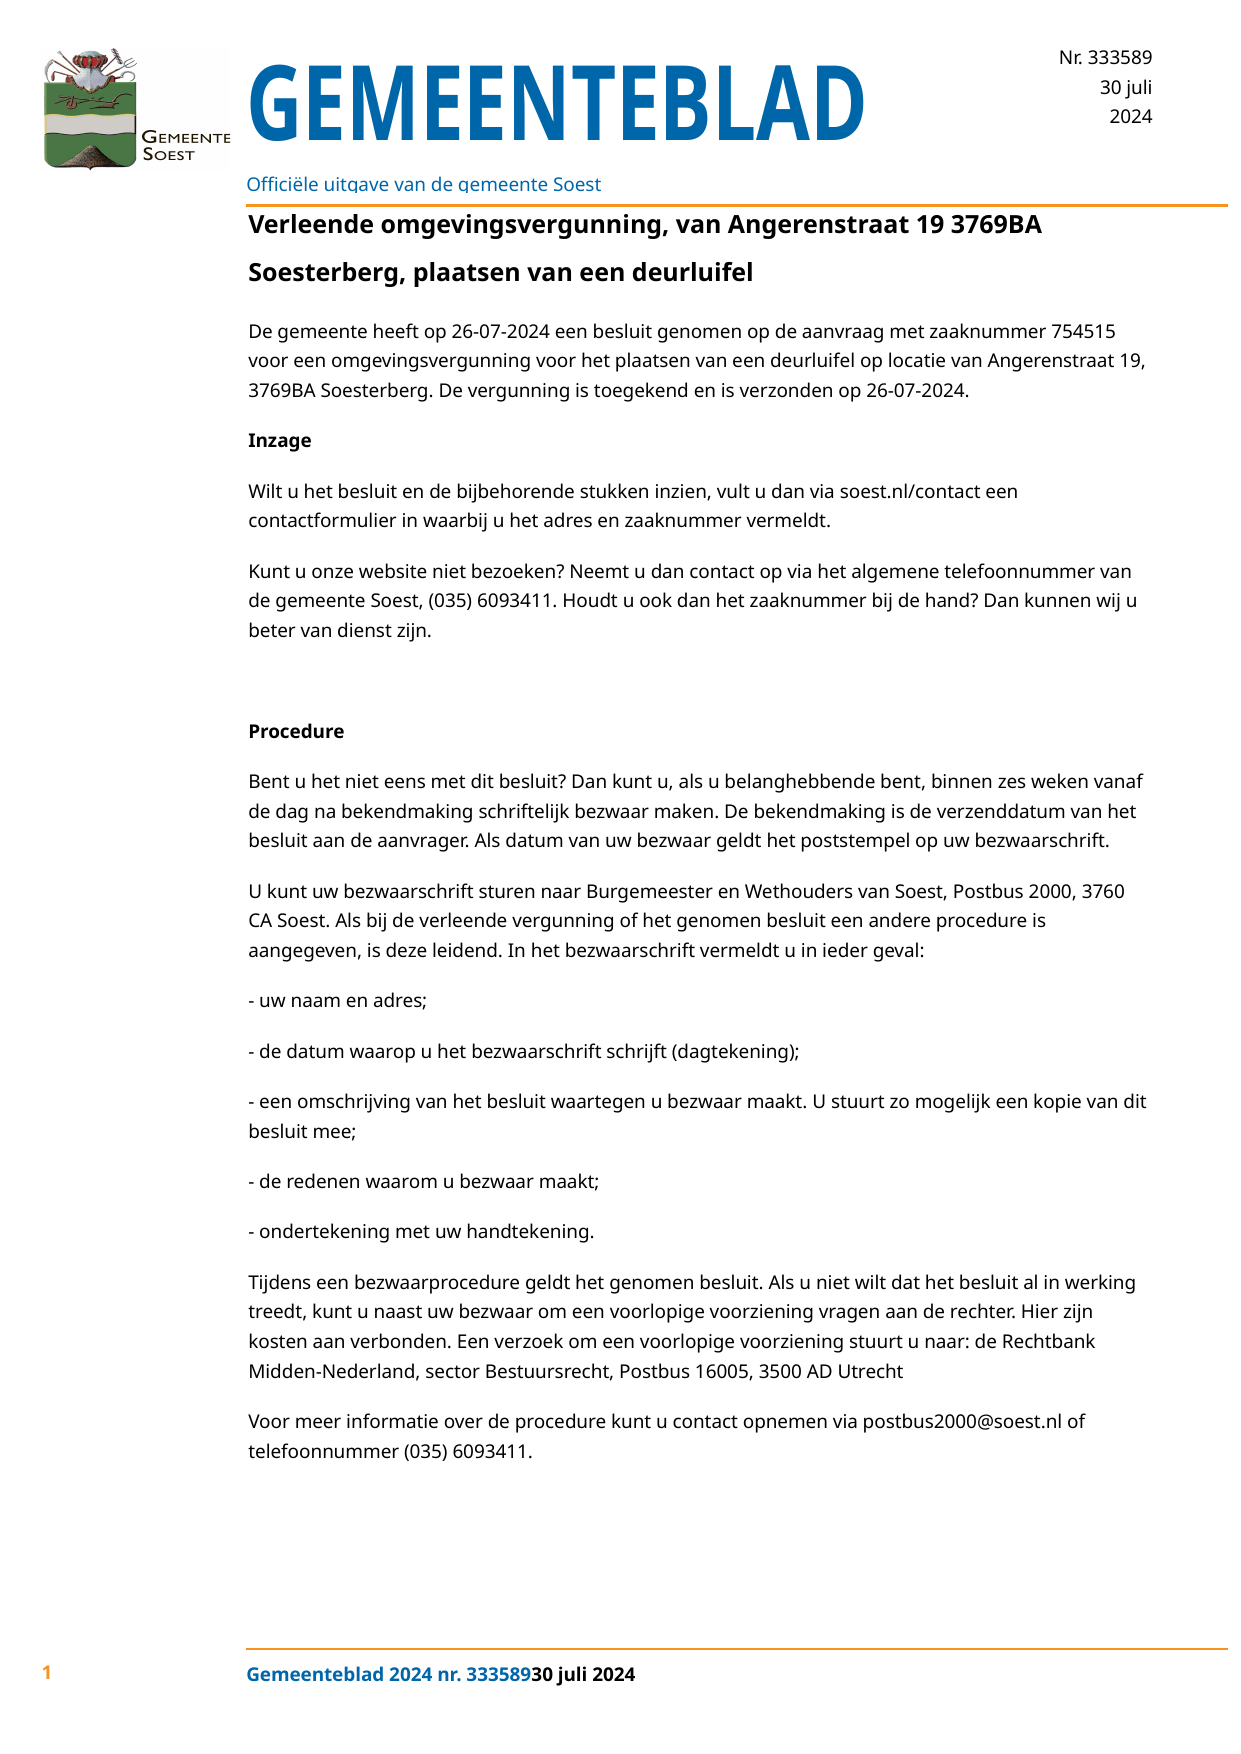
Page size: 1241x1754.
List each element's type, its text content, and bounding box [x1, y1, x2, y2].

text - de redenen waarom u bezwaar maakt; [248, 1168, 1152, 1194]
text U kunt uw bezwaarschrift sturen naar Burgemeester en Wethouders van Soest, Postbus 2000, 3760 CA Soest. Als bij de verleende vergunning of het genomen besluit een andere procedure is aangegeven, is deze leidend. In het bezwaarschrift vermeldt u in ieder geval: [248, 878, 1152, 963]
text Tijdens een bezwaarprocedure geldt het genomen besluit. Als u niet wilt dat het besluit al in werking treedt, kunt u naast uw bezwaar om een voorlopige voorziening vragen aan de rechter. Hier zijn kosten aan verbonden. Een verzoek om een voorlopige voorziening stuurt u naar: de Rechtbank Midden-Nederland, sector Bestuursrecht, Postbus 16005, 3500 AD Utrecht [248, 1269, 1152, 1384]
text Procedure [248, 718, 1152, 744]
text - ondertekening met uw handtekening. [248, 1219, 1152, 1244]
text Kunt u onze website niet bezoeken? Neemt u dan contact op via het algemene telefoonnummer van de gemeente Soest, (035) 6093411. Houdt u ook dan het zaaknummer bij de hand? Dan kunnen wij u beter van dienst zijn. [248, 558, 1152, 643]
text Bent u het niet eens met dit besluit? Dan kunt u, als u belanghebbende bent, binnen zes weken vanaf de dag na bekendmaking schriftelijk bezwaar maken. De bekendmaking is de verzenddatum van het besluit aan de aanvrager. Als datum van uw bezwaar geldt het poststempel op uw bezwaarschrift. [248, 768, 1152, 853]
text - een omschrijving van het besluit waartegen u bezwaar maakt. U stuurt zo mogelijk een kopie van dit besluit mee; [248, 1088, 1152, 1144]
text De gemeente heeft op 26-07-2024 een besluit genomen op de aanvraag met zaaknummer 754515 voor een omgevingsvergunning voor het plaatsen van een deurluifel op locatie van Angerenstraat 19, 3769BA Soesterberg. De vergunning is toegekend en is verzonden op 26-07-2024. [248, 318, 1152, 403]
text - uw naam en adres; [248, 987, 1152, 1013]
text Voor meer informatie over de procedure kunt u contact opnemen via postbus2000@soest.nl of telefoonnummer (035) 6093411. [248, 1408, 1152, 1464]
text Verleende omgevingsvergunning, van Angerenstraat 19 3769BA Soesterberg, plaatsen van een deurluifel [248, 207, 1152, 288]
text - de datum waarop u het bezwaarschrift schrijft (dagtekening); [248, 1038, 1152, 1064]
picture [41, 47, 231, 172]
text Wilt u het besluit en de bijbehorende stukken inzien, vult u dan via soest.nl/contact een contactformulier in waarbij u het adres en zaaknummer vermeldt. [248, 478, 1152, 533]
text Inzage [248, 427, 1152, 453]
